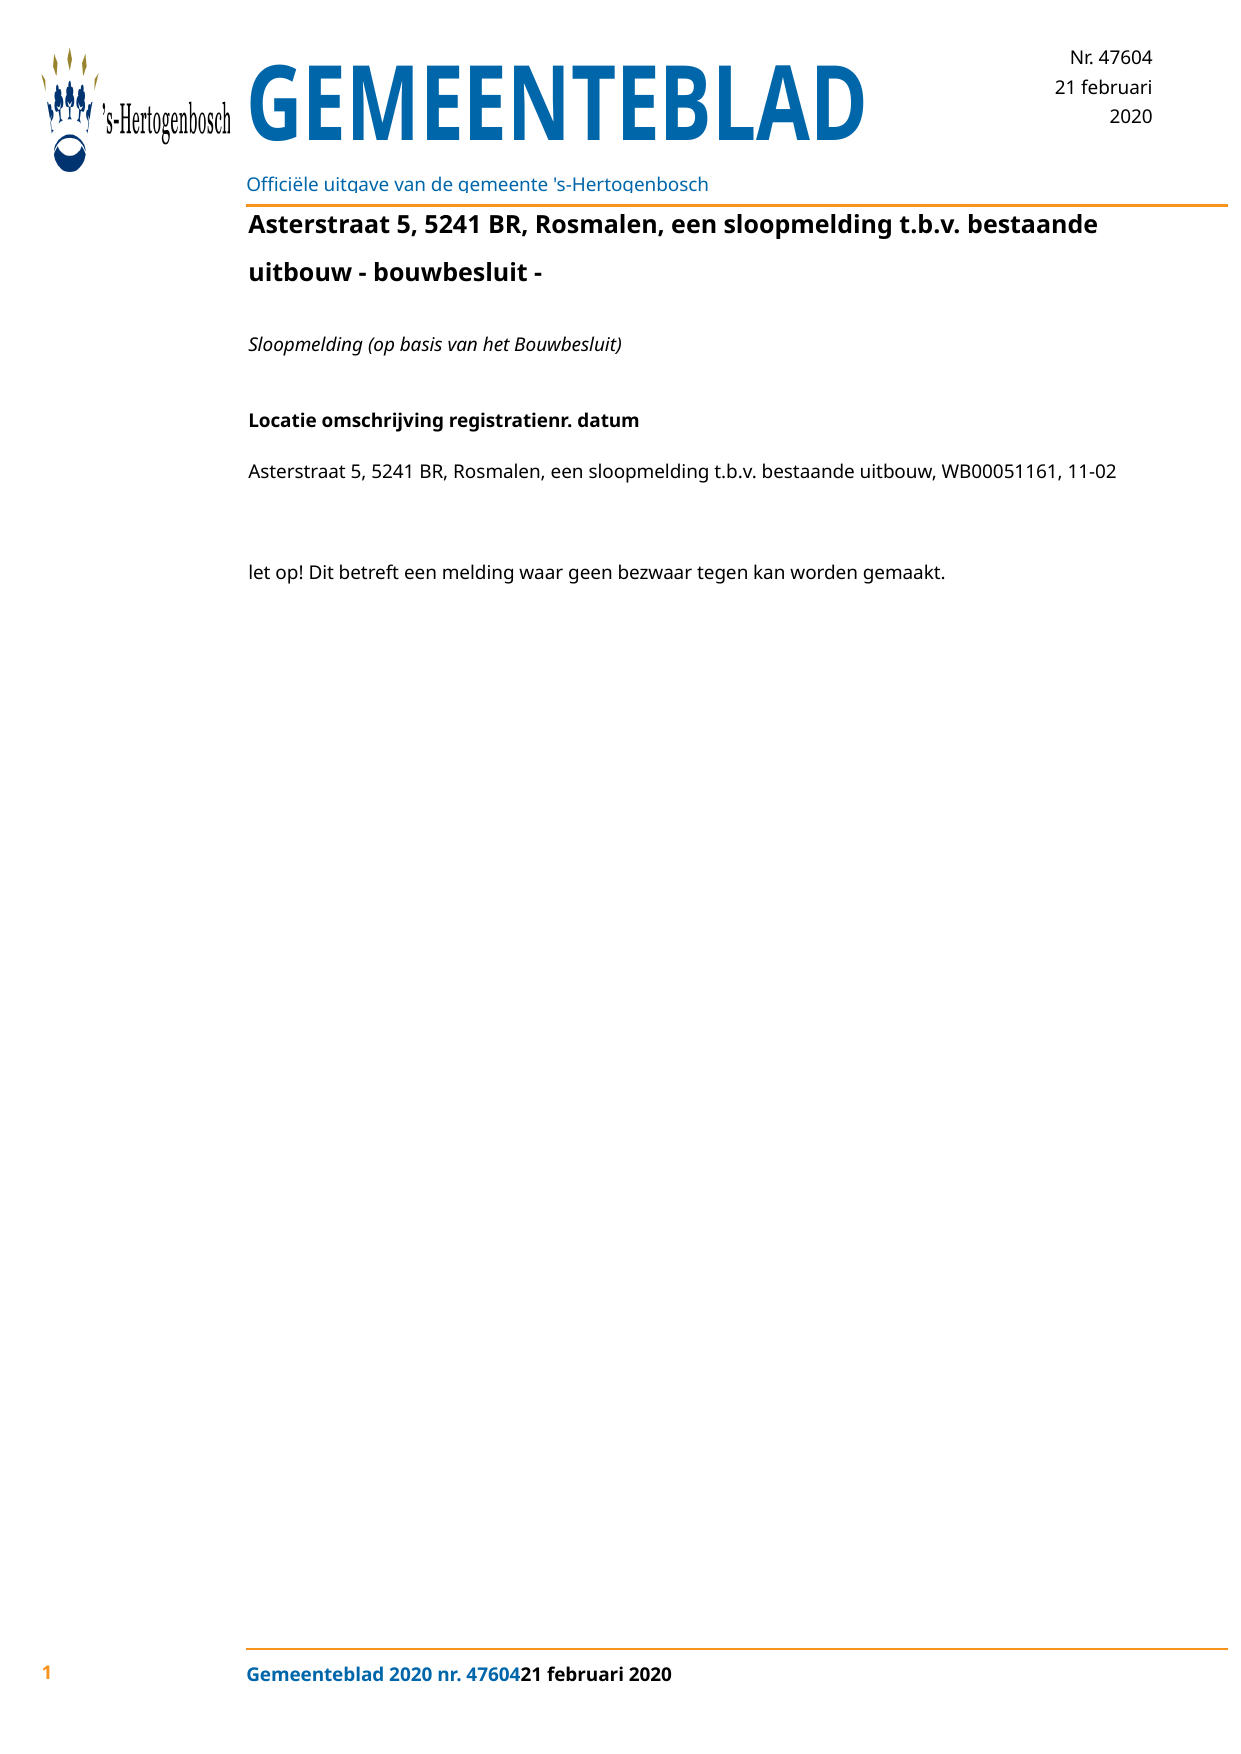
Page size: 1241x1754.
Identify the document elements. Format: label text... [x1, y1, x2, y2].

text let op! Dit betreft een melding waar geen bezwaar tegen kan worden gemaakt. [248, 559, 1152, 584]
picture [41, 47, 231, 172]
text Asterstraat 5, 5241 BR, Rosmalen, een sloopmelding t.b.v. bestaande uitbouw, WB00051161, 11-02 [248, 458, 1152, 484]
text Locatie omschrijving registratienr. datum [248, 408, 1152, 433]
text Asterstraat 5, 5241 BR, Rosmalen, een sloopmelding t.b.v. bestaande uitbouw - bouwbesluit - [248, 207, 1152, 288]
text Sloopmelding (op basis van het Bouwbesluit) [248, 331, 1152, 357]
